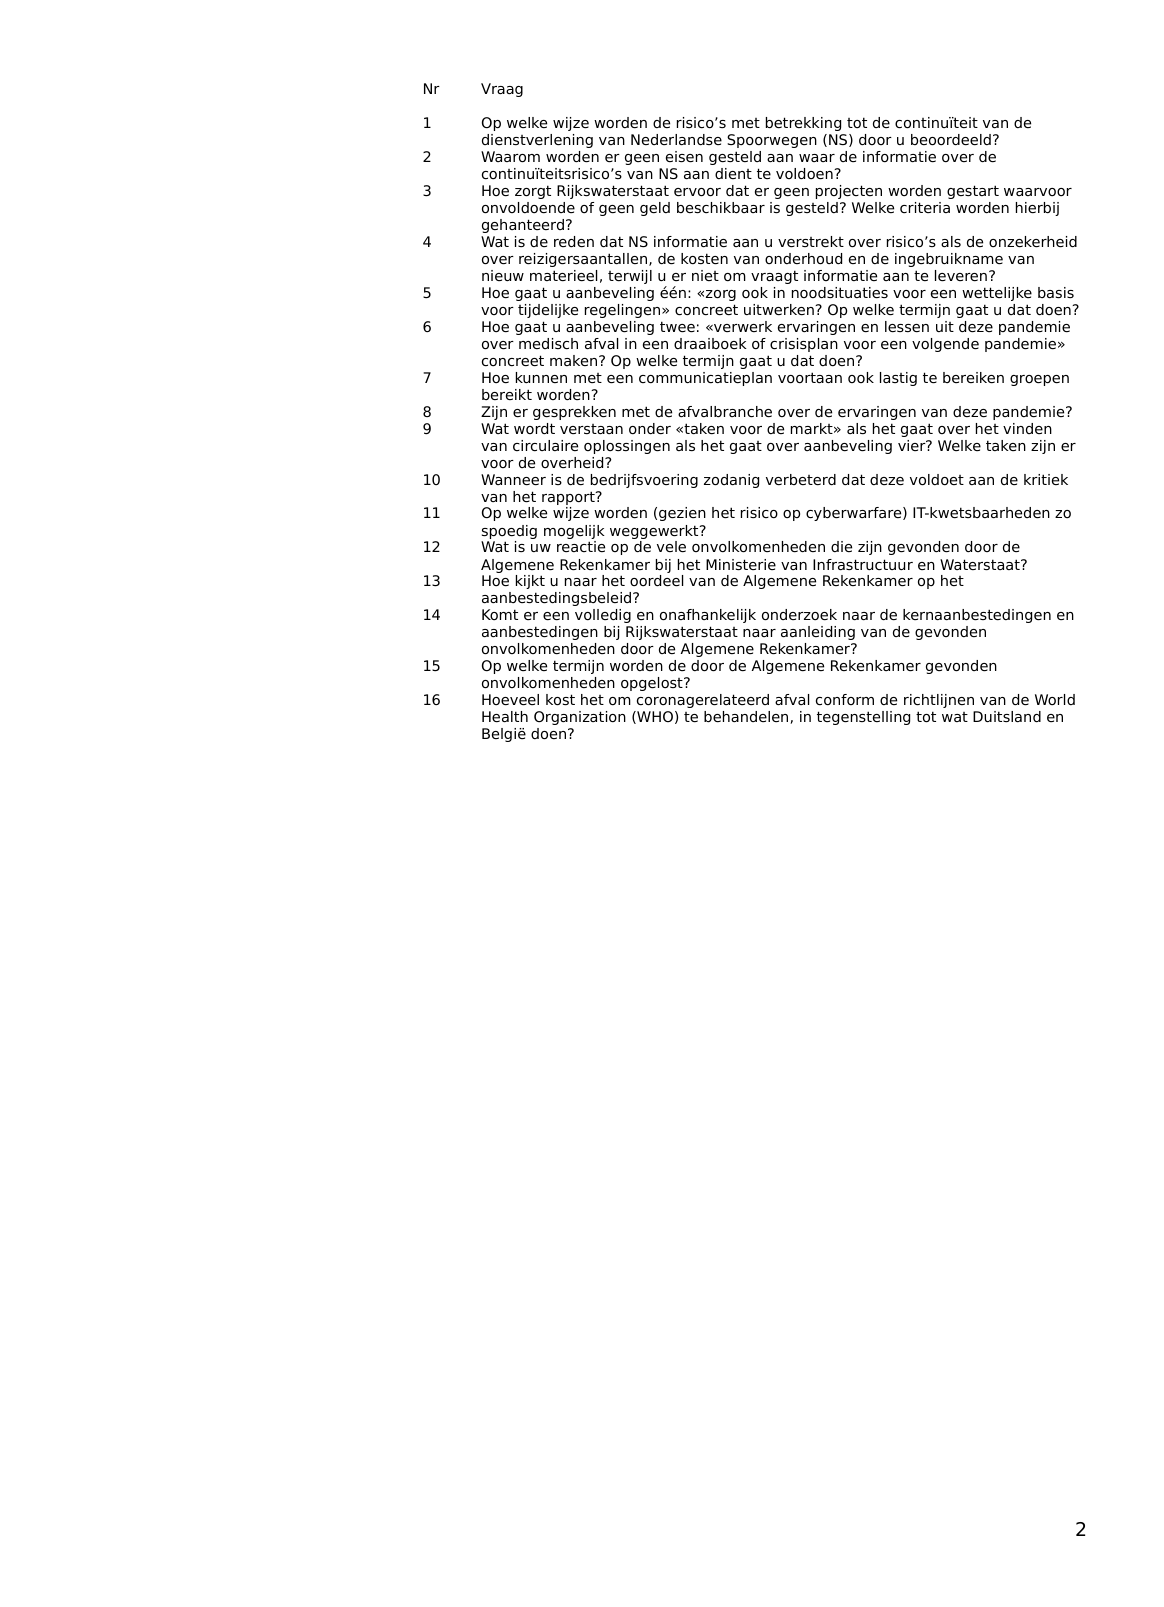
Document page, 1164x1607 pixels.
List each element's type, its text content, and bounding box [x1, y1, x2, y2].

table_cell 2 [422, 149, 475, 183]
table_cell Wat is uw reactie op de vele onvolkomenheden die zijn gevonden door de Algemene Rekenkamer bij het Ministerie van Infrastructuur en Waterstaat? [475, 539, 1087, 573]
table_cell Waarom worden er geen eisen gesteld aan waar de informatie over de continuïteitsrisico’s van NS aan dient te voldoen? [475, 149, 1087, 183]
table_cell 1 [422, 115, 475, 149]
table_header Nr [422, 81, 475, 98]
table_cell Hoeveel kost het om coronagerelateerd afval conform de richtlijnen van de World Health Organization (WHO) te behandelen, in tegenstelling tot wat Duitsland en België doen? [475, 692, 1087, 743]
table_cell 7 [422, 370, 475, 403]
table_cell 12 [422, 539, 475, 573]
table_cell 13 [422, 573, 475, 607]
table_cell Wat wordt verstaan onder «taken voor de markt» als het gaat over het vinden van circulaire oplossingen als het gaat over aanbeveling vier? Welke taken zijn er voor de overheid? [475, 421, 1087, 471]
table_cell 10 [422, 471, 475, 505]
table_cell Hoe zorgt Rijkswaterstaat ervoor dat er geen projecten worden gestart waarvoor onvoldoende of geen geld beschikbaar is gesteld? Welke criteria worden hierbij gehanteerd? [475, 183, 1087, 234]
table_cell Hoe kunnen met een communicatieplan voortaan ook lastig te bereiken groepen bereikt worden? [475, 370, 1087, 403]
table_cell [422, 98, 475, 115]
table_cell Wat is de reden dat NS informatie aan u verstrekt over risico’s als de onzekerheid over reizigersaantallen, de kosten van onderhoud en de ingebruikname van nieuw materieel, terwijl u er niet om vraagt informatie aan te leveren? [475, 234, 1087, 285]
table_header Vraag [475, 81, 1087, 98]
table_cell Zijn er gesprekken met de afvalbranche over de ervaringen van deze pandemie? [475, 404, 1087, 421]
table_cell 11 [422, 505, 475, 539]
table_cell 3 [422, 183, 475, 234]
table_cell Op welke wijze worden (gezien het risico op cyberwarfare) IT-kwetsbaarheden zo spoedig mogelijk weggewerkt? [475, 505, 1087, 539]
table_cell 15 [422, 658, 475, 692]
table_cell Op welke wijze worden de risico’s met betrekking tot de continuïteit van de dienstverlening van Nederlandse Spoorwegen (NS) door u beoordeeld? [475, 115, 1087, 149]
table_cell Komt er een volledig en onafhankelijk onderzoek naar de kernaanbestedingen en aanbestedingen bij Rijkswaterstaat naar aanleiding van de gevonden onvolkomenheden door de Algemene Rekenkamer? [475, 607, 1087, 658]
table_cell Wanneer is de bedrijfsvoering zodanig verbeterd dat deze voldoet aan de kritiek van het rapport? [475, 471, 1087, 505]
table_cell 6 [422, 319, 475, 369]
table_cell Hoe gaat u aanbeveling twee: «verwerk ervaringen en lessen uit deze pandemie over medisch afval in een draaiboek of crisisplan voor een volgende pandemie» concreet maken? Op welke termijn gaat u dat doen? [475, 319, 1087, 369]
table_cell 16 [422, 692, 475, 743]
table_cell 14 [422, 607, 475, 658]
table_cell [475, 98, 1087, 115]
table_cell 5 [422, 285, 475, 319]
table_cell Op welke termijn worden de door de Algemene Rekenkamer gevonden onvolkomenheden opgelost? [475, 658, 1087, 692]
table_cell 8 [422, 404, 475, 421]
table_cell Hoe gaat u aanbeveling één: «zorg ook in noodsituaties voor een wettelijke basis voor tijdelijke regelingen» concreet uitwerken? Op welke termijn gaat u dat doen? [475, 285, 1087, 319]
table_cell Hoe kijkt u naar het oordeel van de Algemene Rekenkamer op het aanbestedingsbeleid? [475, 573, 1087, 607]
table_cell 9 [422, 421, 475, 471]
table_cell 4 [422, 234, 475, 285]
